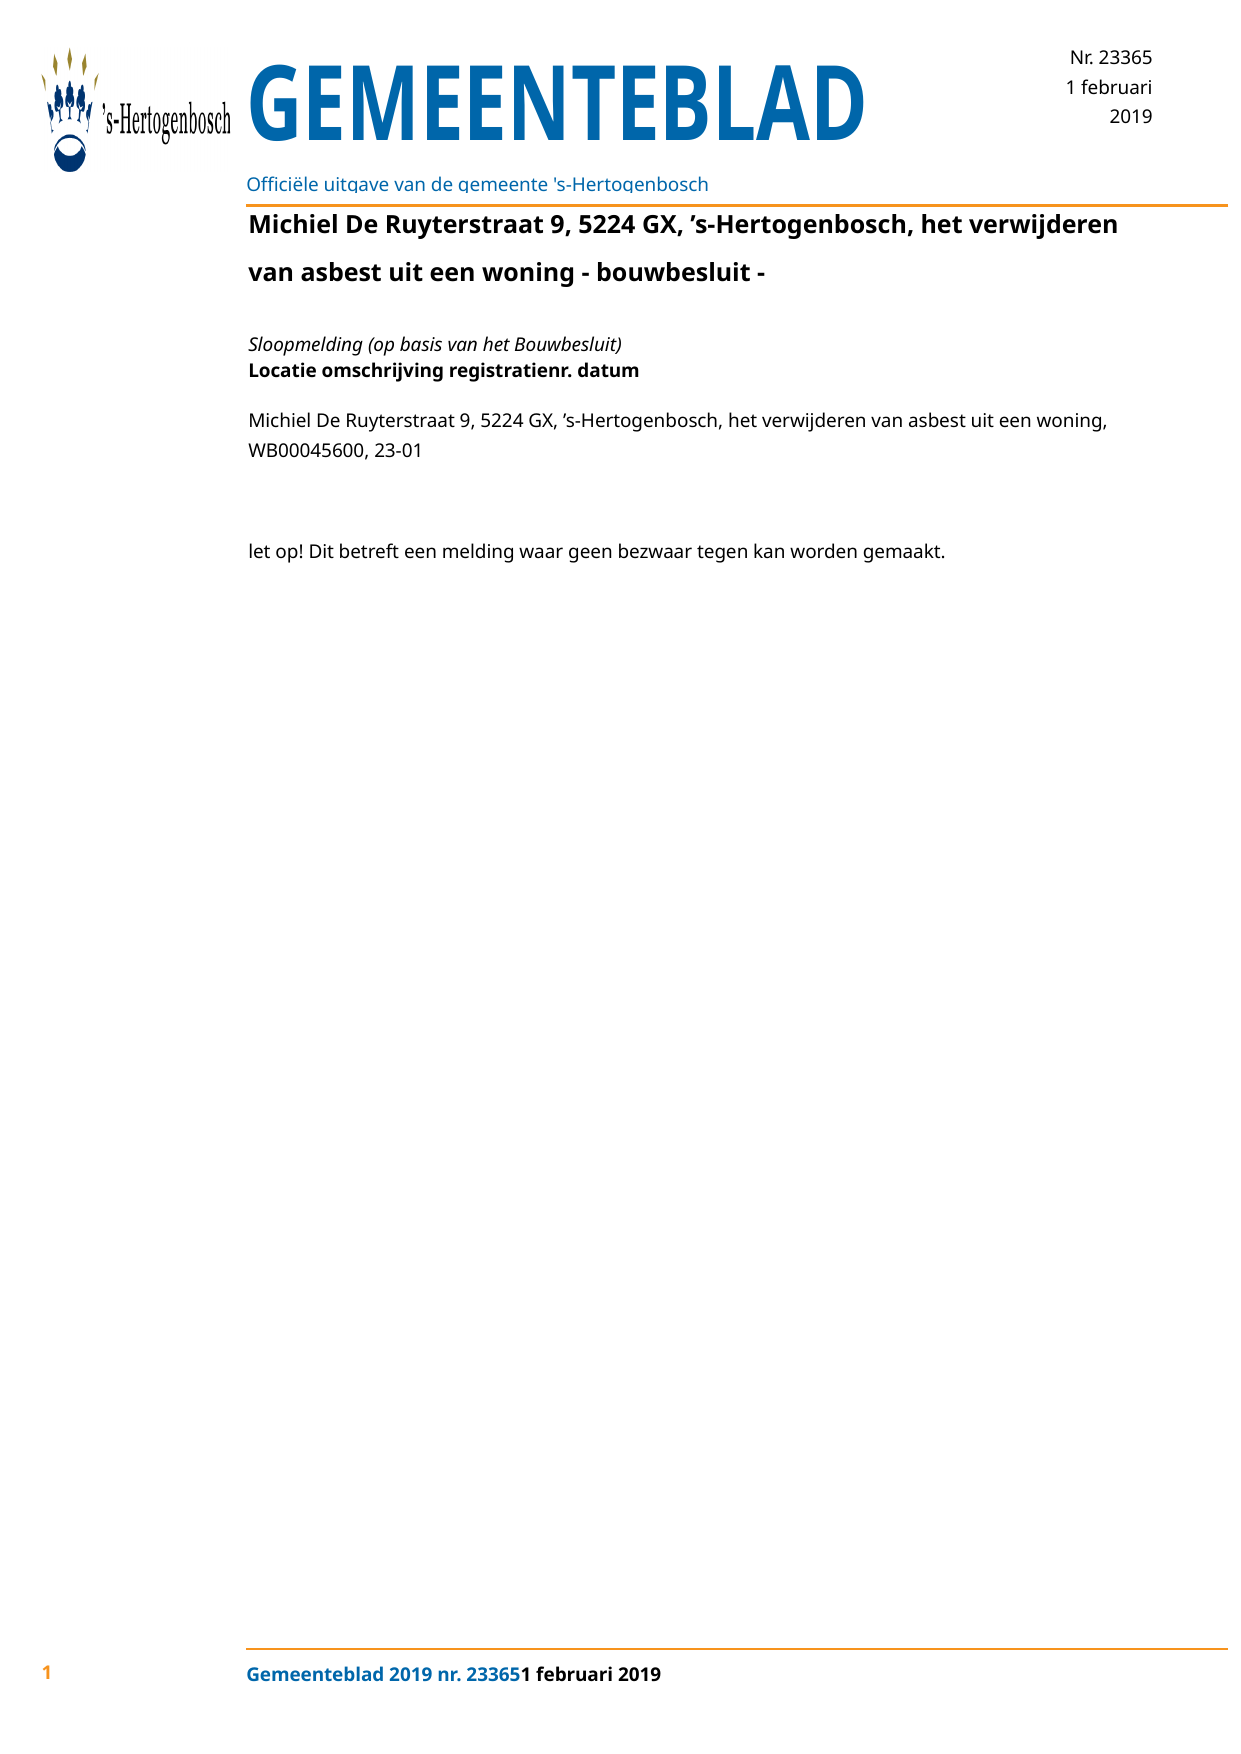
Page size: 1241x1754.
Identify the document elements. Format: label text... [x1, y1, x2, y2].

text Michiel De Ruyterstraat 9, 5224 GX, ’s-Hertogenbosch, het verwijderen van asbest uit een woning, WB00045600, 23-01 [248, 408, 1152, 463]
text Sloopmelding (op basis van het Bouwbesluit) [248, 331, 1152, 357]
text Locatie omschrijving registratienr. datum [248, 357, 1152, 383]
text let op! Dit betreft een melding waar geen bezwaar tegen kan worden gemaakt. [248, 538, 1152, 564]
picture [41, 47, 231, 172]
text Michiel De Ruyterstraat 9, 5224 GX, ’s-Hertogenbosch, het verwijderen van asbest uit een woning - bouwbesluit - [248, 207, 1152, 288]
